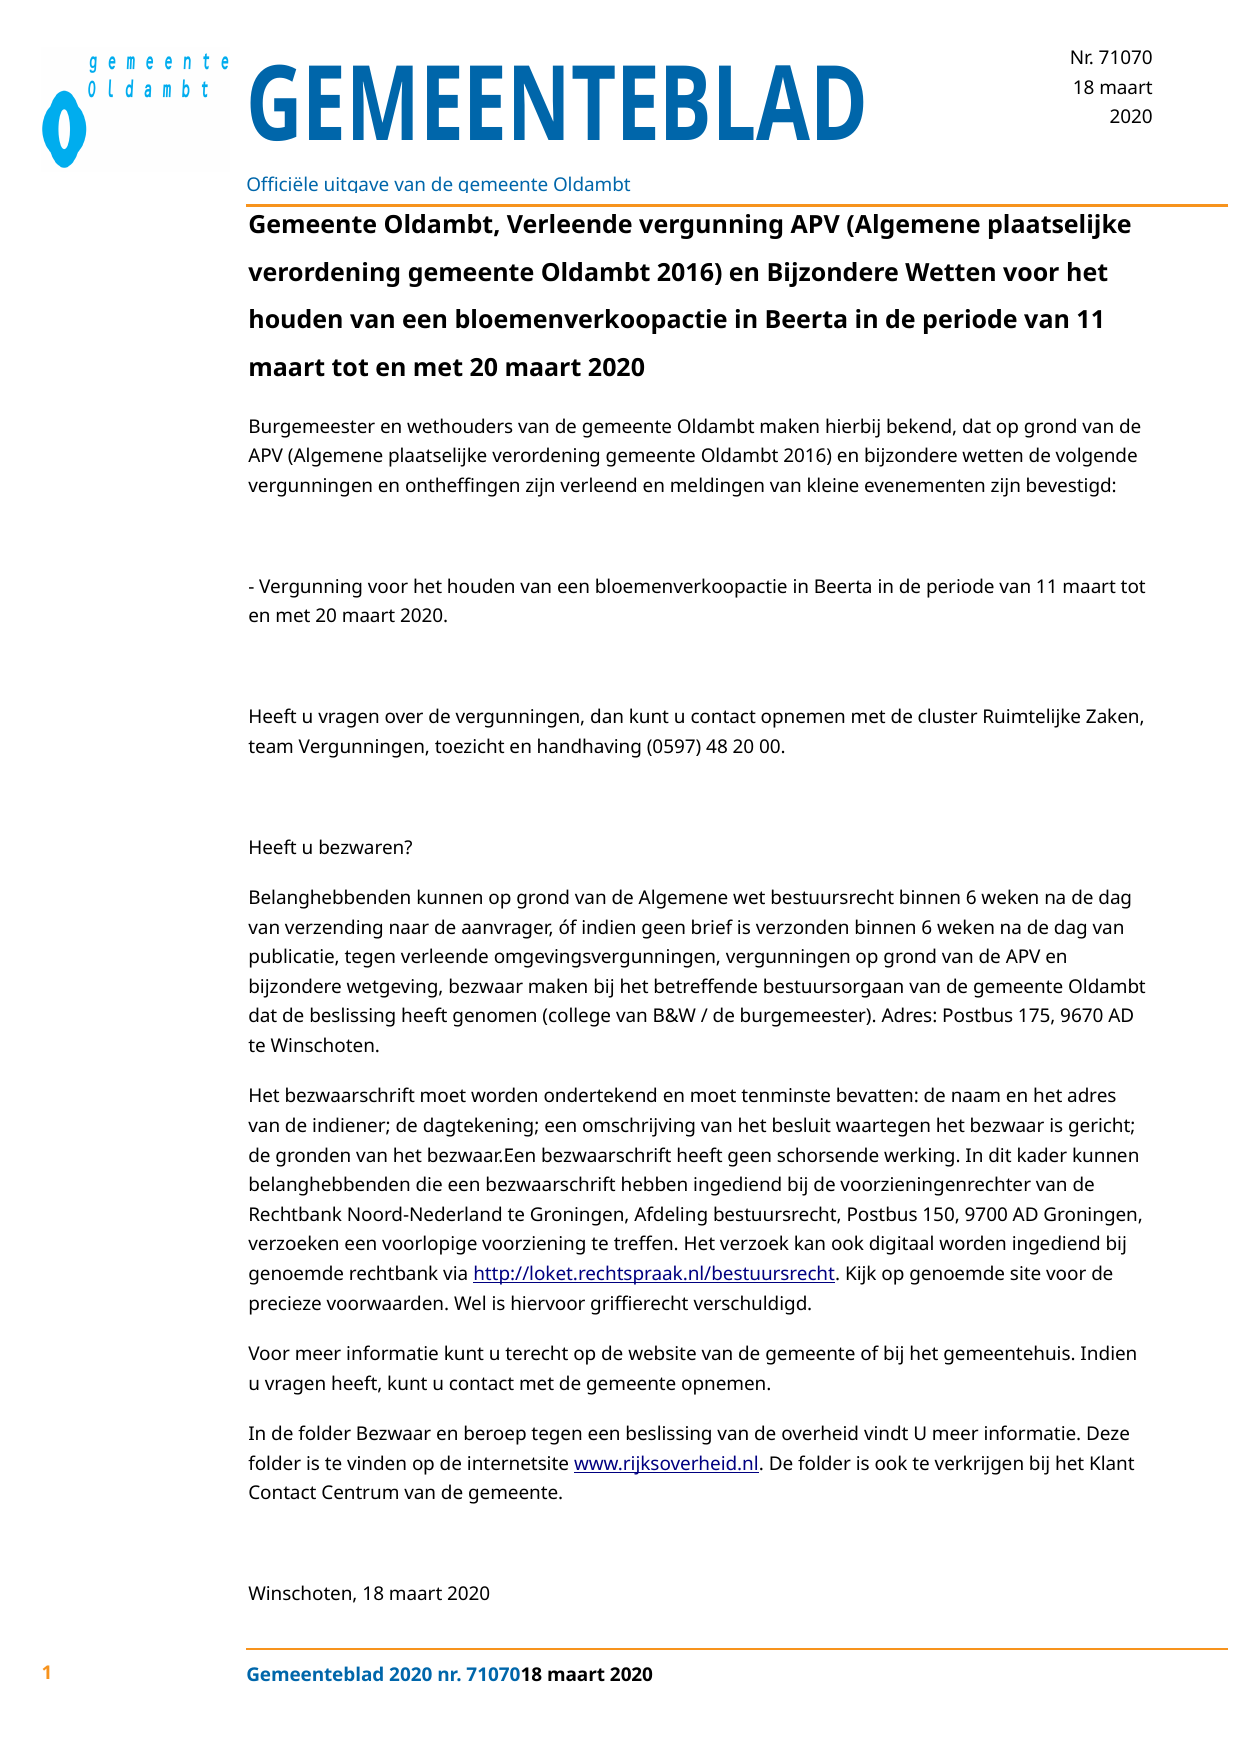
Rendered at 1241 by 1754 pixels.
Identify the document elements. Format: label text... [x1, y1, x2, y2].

picture [41, 47, 231, 172]
text Heeft u bezwaren? [248, 834, 1152, 860]
text Winschoten, 18 maart 2020 [248, 1580, 1152, 1606]
text Voor meer informatie kunt u terecht op de website van de gemeente of bij het gemeentehuis. Indien u vragen heeft, kunt u contact met de gemeente opnemen. [248, 1340, 1152, 1396]
text In de folder Bezwaar en beroep tegen een beslissing van de overheid vindt U meer informatie. Deze folder is te vinden op de internetsite www.rijksoverheid.nl. De folder is ook te verkrijgen bij het Klant Contact Centrum van de gemeente. [248, 1420, 1152, 1505]
text Gemeente Oldambt, Verleende vergunning APV (Algemene plaatselijke verordening gemeente Oldambt 2016) en Bijzondere Wetten voor het houden van een bloemenverkoopactie in Beerta in de periode van 11 maart tot en met 20 maart 2020 [248, 207, 1152, 384]
text Het bezwaarschrift moet worden ondertekend en moet tenminste bevatten: de naam en het adres van de indiener; de dagtekening; een omschrijving van het besluit waartegen het bezwaar is gericht; de gronden van het bezwaar.Een bezwaarschrift heeft geen schorsende werking. In dit kader kunnen belanghebbenden die een bezwaarschrift hebben ingediend bij de voorzieningenrechter van de Rechtbank Noord-Nederland te Groningen, Afdeling bestuursrecht, Postbus 150, 9700 AD Groningen, verzoeken een voorlopige voorziening te treffen. Het verzoek kan ook digitaal worden ingediend bij genoemde rechtbank via http://loket.rechtspraak.nl/bestuursrecht. Kijk op genoemde site voor de precieze voorwaarden. Wel is hiervoor griffierecht verschuldigd. [248, 1083, 1152, 1316]
text - Vergunning voor het houden van een bloemenverkoopactie in Beerta in de periode van 11 maart tot en met 20 maart 2020. [248, 573, 1152, 628]
text Belanghebbenden kunnen op grond van de Algemene wet bestuursrecht binnen 6 weken na de dag van verzending naar de aanvrager, óf indien geen brief is verzonden binnen 6 weken na de dag van publicatie, tegen verleende omgevingsvergunningen, vergunningen op grond van de APV en bijzondere wetgeving, bezwaar maken bij het betreffende bestuursorgaan van de gemeente Oldambt dat de beslissing heeft genomen (college van B&W / de burgemeester). Adres: Postbus 175, 9670 AD te Winschoten. [248, 884, 1152, 1058]
text Heeft u vragen over de vergunningen, dan kunt u contact opnemen met de cluster Ruimtelijke Zaken, team Vergunningen, toezicht en handhaving (0597) 48 20 00. [248, 703, 1152, 759]
text Burgemeester en wethouders van de gemeente Oldambt maken hierbij bekend, dat op grond van de APV (Algemene plaatselijke verordening gemeente Oldambt 2016) en bijzondere wetten de volgende vergunningen en ontheffingen zijn verleend en meldingen van kleine evenementen zijn bevestigd: [248, 413, 1152, 498]
